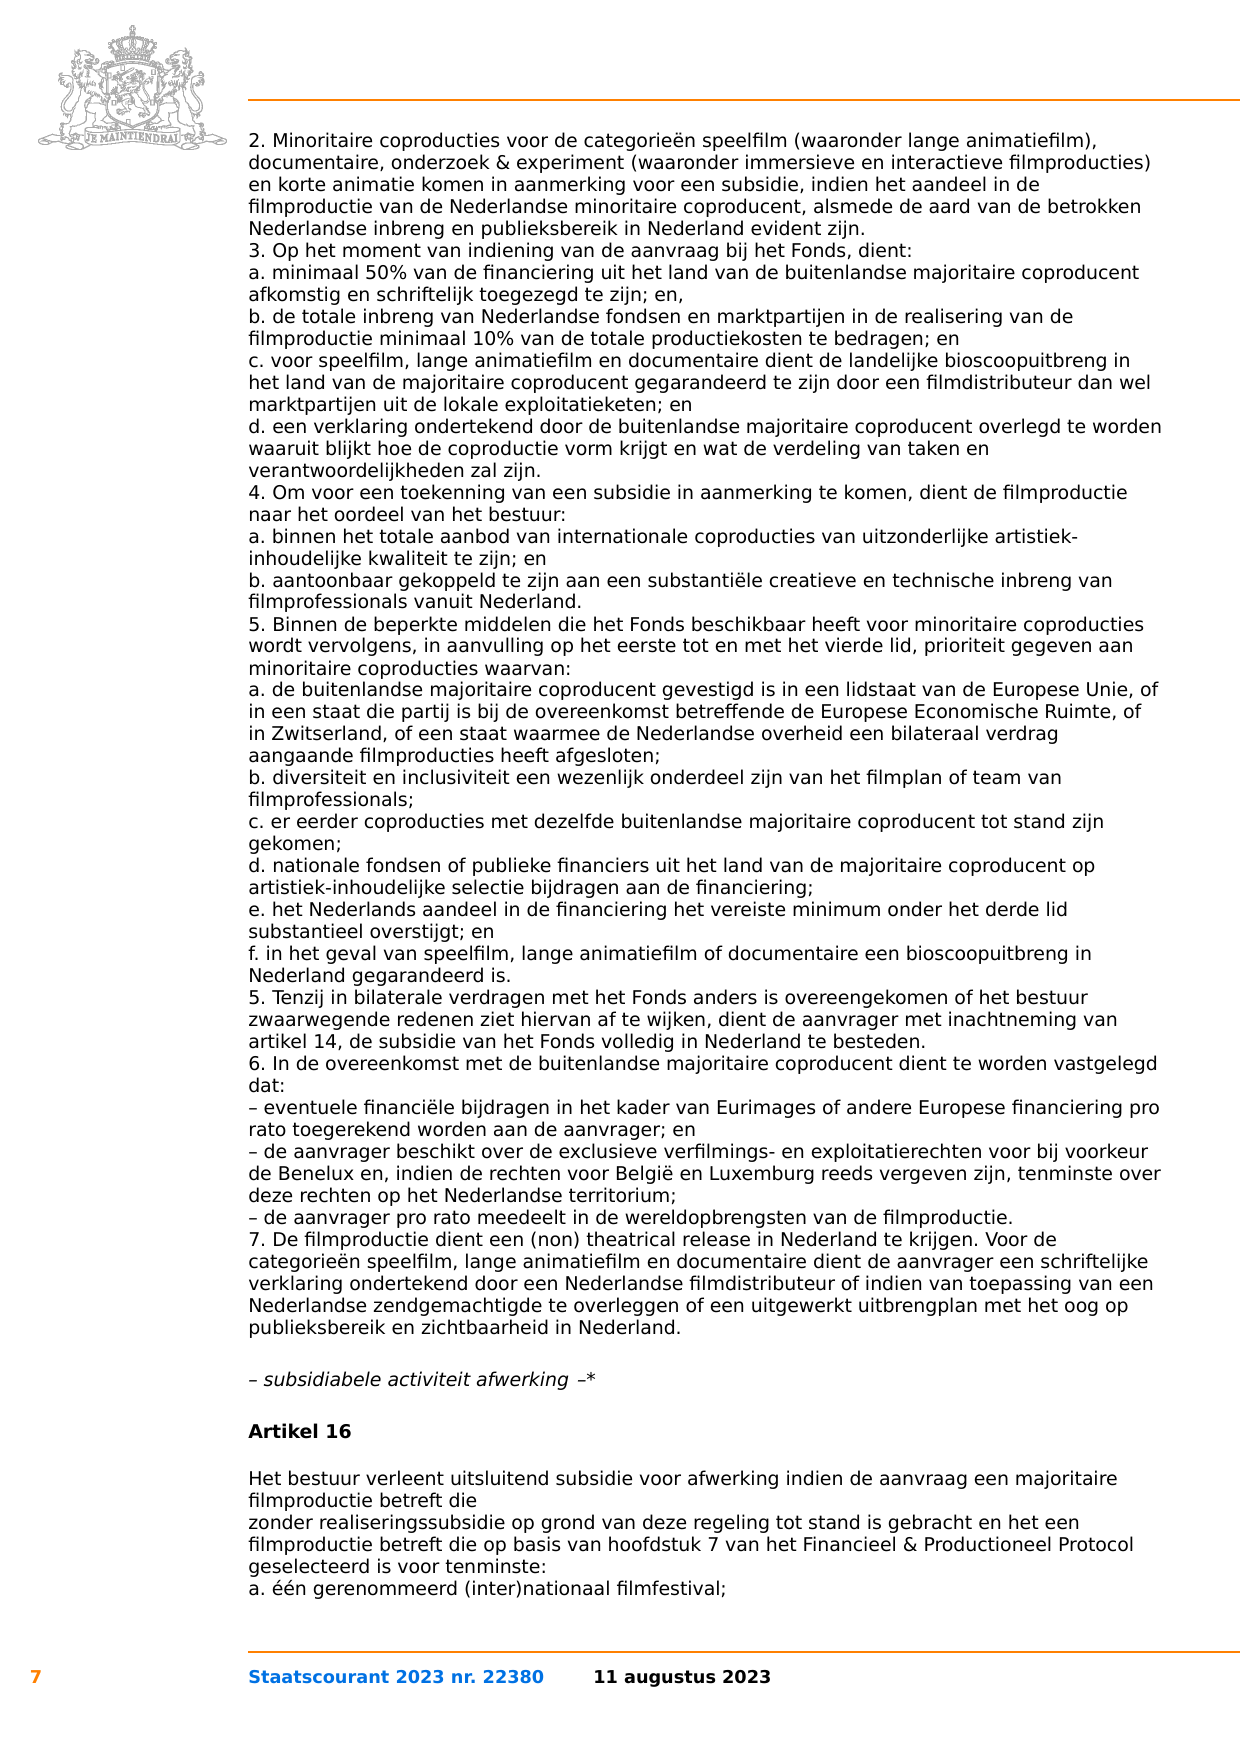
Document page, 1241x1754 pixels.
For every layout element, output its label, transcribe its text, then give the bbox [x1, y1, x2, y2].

text 7. De filmproductie dient een (non) theatrical release in Nederland te krijgen. Voor de categorieën speelfilm, lange animatiefilm en documentaire dient de aanvrager een schriftelijke verklaring ondertekend door een Nederlandse filmdistributeur of indien van toepassing van een Nederlandse zendgemachtigde te overleggen of een uitgewerkt uitbrengplan met het oog op publieksbereik en zichtbaarheid in Nederland. [248, 1229, 1163, 1339]
text zonder realiseringssubsidie op grond van deze regeling tot stand is gebracht en het een filmproductie betreft die op basis van hoofdstuk 7 van het Financieel & Productioneel Protocol geselecteerd is voor tenminste: [248, 1512, 1163, 1578]
text 5. Binnen de beperkte middelen die het Fonds beschikbaar heeft voor minoritaire coproducties wordt vervolgens, in aanvulling op het eerste tot en met het vierde lid, prioriteit gegeven aan minoritaire coproducties waarvan: [248, 613, 1163, 679]
text 4. Om voor een toekenning van een subsidie in aanmerking te komen, dient de filmproductie naar het oordeel van het bestuur: [248, 482, 1163, 526]
text d. een verklaring ondertekend door de buitenlandse majoritaire coproducent overlegd te worden waaruit blijkt hoe de coproductie vorm krijgt en wat de verdeling van taken en verantwoordelijkheden zal zijn. [248, 416, 1163, 482]
text c. voor speelfilm, lange animatiefilm en documentaire dient de landelijke bioscoopuitbreng in het land van de majoritaire coproducent gegarandeerd te zijn door een filmdistributeur dan wel marktpartijen uit de lokale exploitatieketen; en [248, 350, 1163, 416]
text c. er eerder coproducties met dezelfde buitenlandse majoritaire coproducent tot stand zijn gekomen; [248, 811, 1163, 855]
text b. diversiteit en inclusiviteit een wezenlijk onderdeel zijn van het filmplan of team van filmprofessionals; [248, 767, 1163, 811]
text 3. Op het moment van indiening van de aanvraag bij het Fonds, dient: [248, 240, 1163, 262]
subtitle Artikel 16 [248, 1421, 1163, 1443]
picture [38, 25, 227, 150]
text 2. Minoritaire coproducties voor de categorieën speelfilm (waaronder lange animatiefilm), documentaire, onderzoek & experiment (waaronder immersieve en interactieve filmproducties) en korte animatie komen in aanmerking voor een subsidie, indien het aandeel in de filmproductie van de Nederlandse minoritaire coproducent, alsmede de aard van de betrokken Nederlandse inbreng en publieksbereik in Nederland evident zijn. [248, 130, 1163, 240]
text 5. Tenzij in bilaterale verdragen met het Fonds anders is overeengekomen of het bestuur zwaarwegende redenen ziet hiervan af te wijken, dient de aanvrager met inachtneming van artikel 14, de subsidie van het Fonds volledig in Nederland te besteden. [248, 987, 1163, 1053]
text d. nationale fondsen of publieke financiers uit het land van de majoritaire coproducent op artistiek-inhoudelijke selectie bijdragen aan de financiering; [248, 855, 1163, 899]
text a. minimaal 50% van de financiering uit het land van de buitenlandse majoritaire coproducent afkomstig en schriftelijk toegezegd te zijn; en, [248, 262, 1163, 306]
subtitle – subsidiabele activiteit afwerking –* [248, 1369, 1163, 1391]
text – eventuele financiële bijdragen in het kader van Eurimages of andere Europese financiering pro rato toegerekend worden aan de aanvrager; en [248, 1097, 1163, 1141]
text – de aanvrager pro rato meedeelt in de wereldopbrengsten van de filmproductie. [248, 1207, 1163, 1229]
text b. de totale inbreng van Nederlandse fondsen en marktpartijen in de realisering van de filmproductie minimaal 10% van de totale productiekosten te bedragen; en [248, 306, 1163, 350]
text a. één gerenommeerd (inter)nationaal filmfestival; [248, 1578, 1163, 1599]
text – de aanvrager beschikt over de exclusieve verfilmings- en exploitatierechten voor bij voorkeur de Benelux en, indien de rechten voor België en Luxemburg reeds vergeven zijn, tenminste over deze rechten op het Nederlandse territorium; [248, 1141, 1163, 1207]
text b. aantoonbaar gekoppeld te zijn aan een substantiële creatieve en technische inbreng van filmprofessionals vanuit Nederland. [248, 569, 1163, 613]
text e. het Nederlands aandeel in de financiering het vereiste minimum onder het derde lid substantieel overstijgt; en [248, 899, 1163, 943]
text a. de buitenlandse majoritaire coproducent gevestigd is in een lidstaat van de Europese Unie, of in een staat die partij is bij de overeenkomst betreffende de Europese Economische Ruimte, of in Zwitserland, of een staat waarmee de Nederlandse overheid een bilateraal verdrag aangaande filmproducties heeft afgesloten; [248, 679, 1163, 767]
text a. binnen het totale aanbod van internationale coproducties van uitzonderlijke artistiek-inhoudelijke kwaliteit te zijn; en [248, 526, 1163, 569]
text 6. In de overeenkomst met de buitenlandse majoritaire coproducent dient te worden vastgelegd dat: [248, 1053, 1163, 1097]
text f. in het geval van speelfilm, lange animatiefilm of documentaire een bioscoopuitbreng in Nederland gegarandeerd is. [248, 943, 1163, 987]
text Het bestuur verleent uitsluitend subsidie voor afwerking indien de aanvraag een majoritaire filmproductie betreft die [248, 1468, 1163, 1512]
